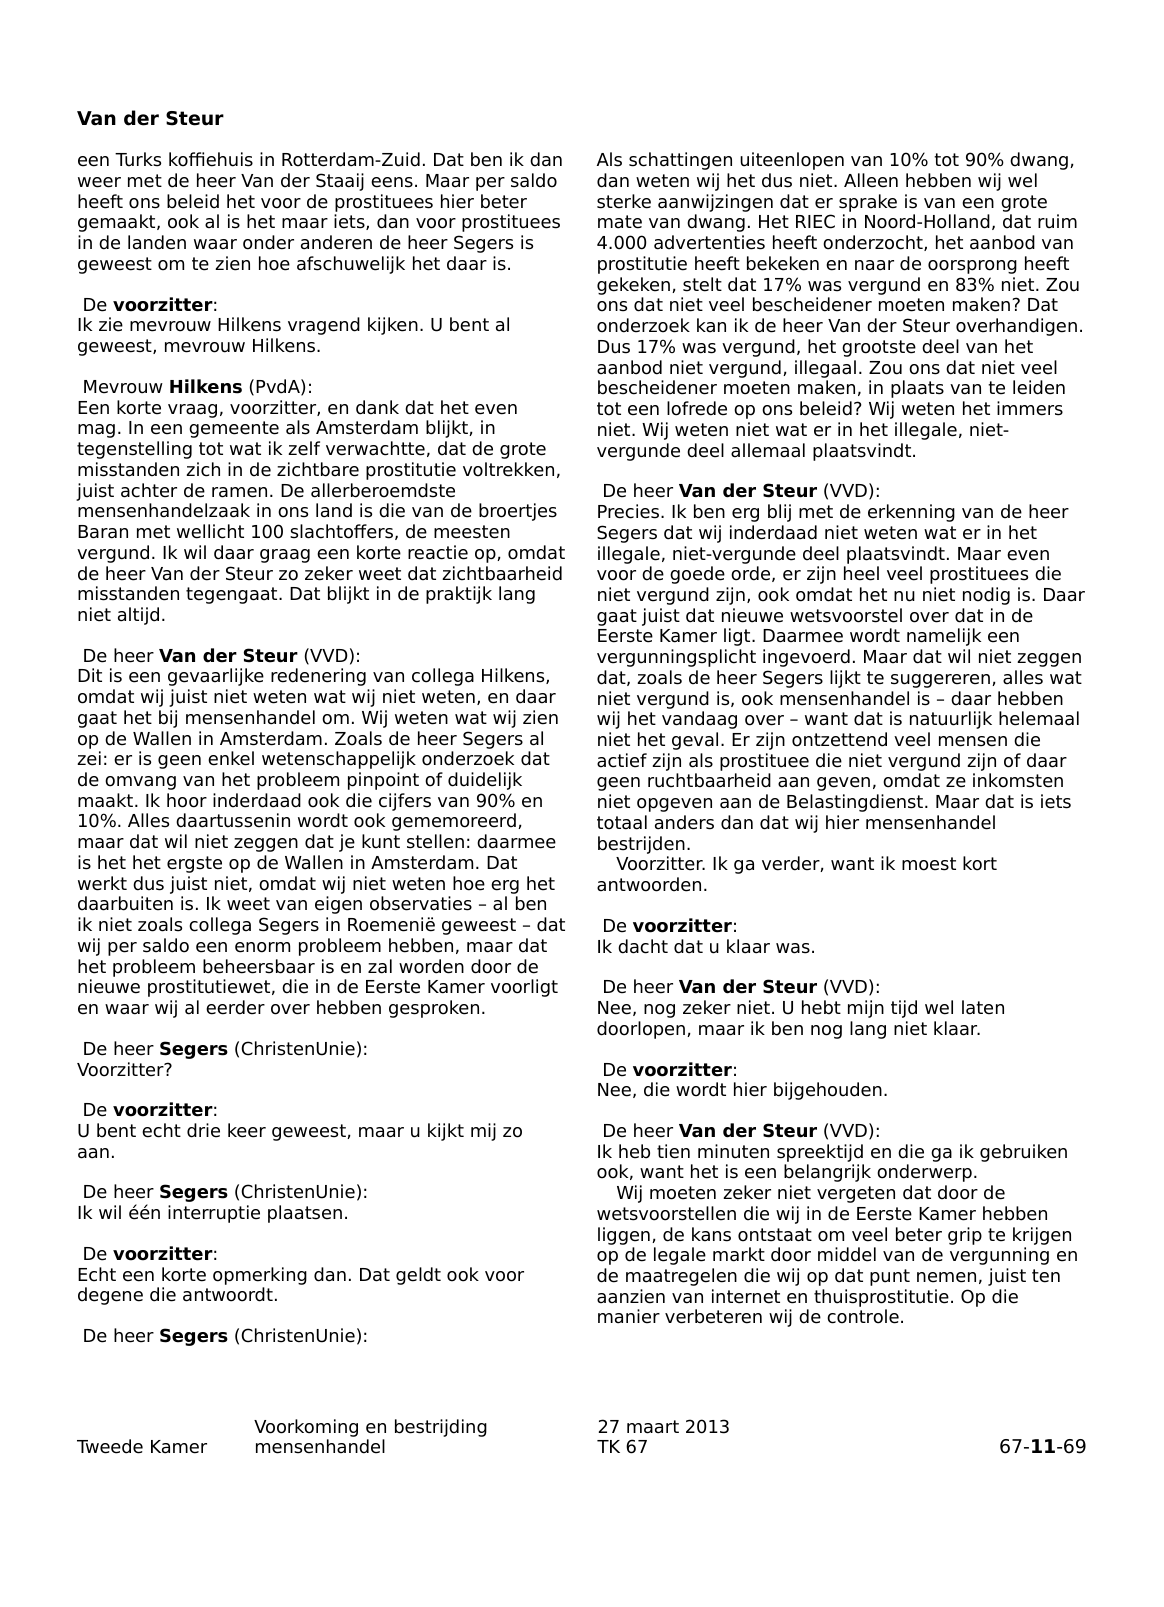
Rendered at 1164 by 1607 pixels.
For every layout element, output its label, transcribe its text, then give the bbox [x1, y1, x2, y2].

text De voorzitter: [77, 294, 567, 315]
text Voorzitter? [77, 1059, 567, 1080]
text De heer Segers (ChristenUnie): [77, 1326, 567, 1347]
text U bent echt drie keer geweest, maar u kijkt mij zo aan. [77, 1121, 567, 1162]
text Ik zie mevrouw Hilkens vragend kijken. U bent al geweest, mevrouw Hilkens. [77, 315, 567, 357]
text De heer Van der Steur (VVD): [596, 481, 1087, 502]
text een Turks koffiehuis in Rotterdam-Zuid. Dat ben ik dan weer met de heer Van der Staaij eens. Maar per saldo heeft ons beleid het voor de prostituees hier beter gemaakt, ook al is het maar iets, dan voor prostituees in de landen waar onder anderen de heer Segers is geweest om te zien hoe afschuwelijk het daar is. [77, 150, 567, 274]
text Wij moeten zeker niet vergeten dat door de wetsvoorstellen die wij in de Eerste Kamer hebben liggen, de kans ontstaat om veel beter grip te krijgen op de legale markt door middel van de vergunning en de maatregelen die wij op dat punt nemen, juist ten aanzien van internet en thuisprostitutie. Op die manier verbeteren wij de controle. [596, 1183, 1087, 1328]
text De voorzitter: [77, 1100, 567, 1121]
text Ik wil één interruptie plaatsen. [77, 1203, 567, 1224]
text De heer Segers (ChristenUnie): [77, 1039, 567, 1059]
text Nee, die wordt hier bijgehouden. [596, 1080, 1087, 1101]
text Nee, nog zeker niet. U hebt mijn tijd wel laten doorlopen, maar ik ben nog lang niet klaar. [596, 998, 1087, 1039]
text Precies. Ik ben erg blij met de erkenning van de heer Segers dat wij inderdaad niet weten wat er in het illegale, niet-vergunde deel plaatsvindt. Maar even voor de goede orde, er zijn heel veel prostituees die niet vergund zijn, ook omdat het nu niet nodig is. Daar gaat juist dat nieuwe wetsvoorstel over dat in de Eerste Kamer ligt. Daarmee wordt namelijk een vergunningsplicht ingevoerd. Maar dat wil niet zeggen dat, zoals de heer Segers lijkt te suggereren, alles wat niet vergund is, ook mensenhandel is – daar hebben wij het vandaag over – want dat is natuurlijk helemaal niet het geval. Er zijn ontzettend veel mensen die actief zijn als prostituee die niet vergund zijn of daar geen ruchtbaarheid aan geven, omdat ze inkomsten niet opgeven aan de Belastingdienst. Maar dat is iets totaal anders dan dat wij hier mensenhandel bestrijden. [596, 502, 1087, 854]
text Een korte vraag, voorzitter, en dank dat het even mag. In een gemeente als Amsterdam blijkt, in tegenstelling tot wat ik zelf verwachtte, dat de grote misstanden zich in de zichtbare prostitutie voltrekken, juist achter de ramen. De allerberoemdste mensenhandelzaak in ons land is die van de broertjes Baran met wellicht 100 slachtoffers, de meesten vergund. Ik wil daar graag een korte reactie op, omdat de heer Van der Steur zo zeker weet dat zichtbaarheid misstanden tegengaat. Dat blijkt in de praktijk lang niet altijd. [77, 397, 567, 626]
text De voorzitter: [77, 1244, 567, 1264]
text Als schattingen uiteenlopen van 10% tot 90% dwang, dan weten wij het dus niet. Alleen hebben wij wel sterke aanwijzingen dat er sprake is van een grote mate van dwang. Het RIEC in Noord-Holland, dat ruim 4.000 advertenties heeft onderzocht, het aanbod van prostitutie heeft bekeken en naar de oorsprong heeft gekeken, stelt dat 17% was vergund en 83% niet. Zou ons dat niet veel bescheidener moeten maken? Dat onderzoek kan ik de heer Van der Steur overhandigen. Dus 17% was vergund, het grootste deel van het aanbod niet vergund, illegaal. Zou ons dat niet veel bescheidener moeten maken, in plaats van te leiden tot een lofrede op ons beleid? Wij weten het immers niet. Wij weten niet wat er in het illegale, niet-vergunde deel allemaal plaatsvindt. [596, 150, 1087, 461]
text Ik dacht dat u klaar was. [596, 936, 1087, 957]
text Mevrouw Hilkens (PvdA): [77, 377, 567, 397]
text De heer Van der Steur (VVD): [77, 646, 567, 666]
text De heer Segers (ChristenUnie): [77, 1182, 567, 1203]
text Voorzitter. Ik ga verder, want ik moest kort antwoorden. [596, 854, 1087, 896]
text De voorzitter: [596, 916, 1087, 936]
text Ik heb tien minuten spreektijd en die ga ik gebruiken ook, want het is een belangrijk onderwerp. [596, 1142, 1087, 1183]
text Echt een korte opmerking dan. Dat geldt ook voor degene die antwoordt. [77, 1264, 567, 1306]
text De heer Van der Steur (VVD): [596, 1121, 1087, 1142]
text De voorzitter: [596, 1059, 1087, 1080]
text Dit is een gevaarlijke redenering van collega Hilkens, omdat wij juist niet weten wat wij niet weten, en daar gaat het bij mensenhandel om. Wij weten wat wij zien op de Wallen in Amsterdam. Zoals de heer Segers al zei: er is geen enkel wetenschappelijk onderzoek dat de omvang van het probleem pinpoint of duidelijk maakt. Ik hoor inderdaad ook die cijfers van 90% en 10%. Alles daartussenin wordt ook gememoreerd, maar dat wil niet zeggen dat je kunt stellen: daarmee is het het ergste op de Wallen in Amsterdam. Dat werkt dus juist niet, omdat wij niet weten hoe erg het daarbuiten is. Ik weet van eigen observaties – al ben ik niet zoals collega Segers in Roemenië geweest – dat wij per saldo een enorm probleem hebben, maar dat het probleem beheersbaar is en zal worden door de nieuwe prostitutiewet, die in de Eerste Kamer voorligt en waar wij al eerder over hebben gesproken. [77, 666, 567, 1019]
text De heer Van der Steur (VVD): [596, 977, 1087, 998]
